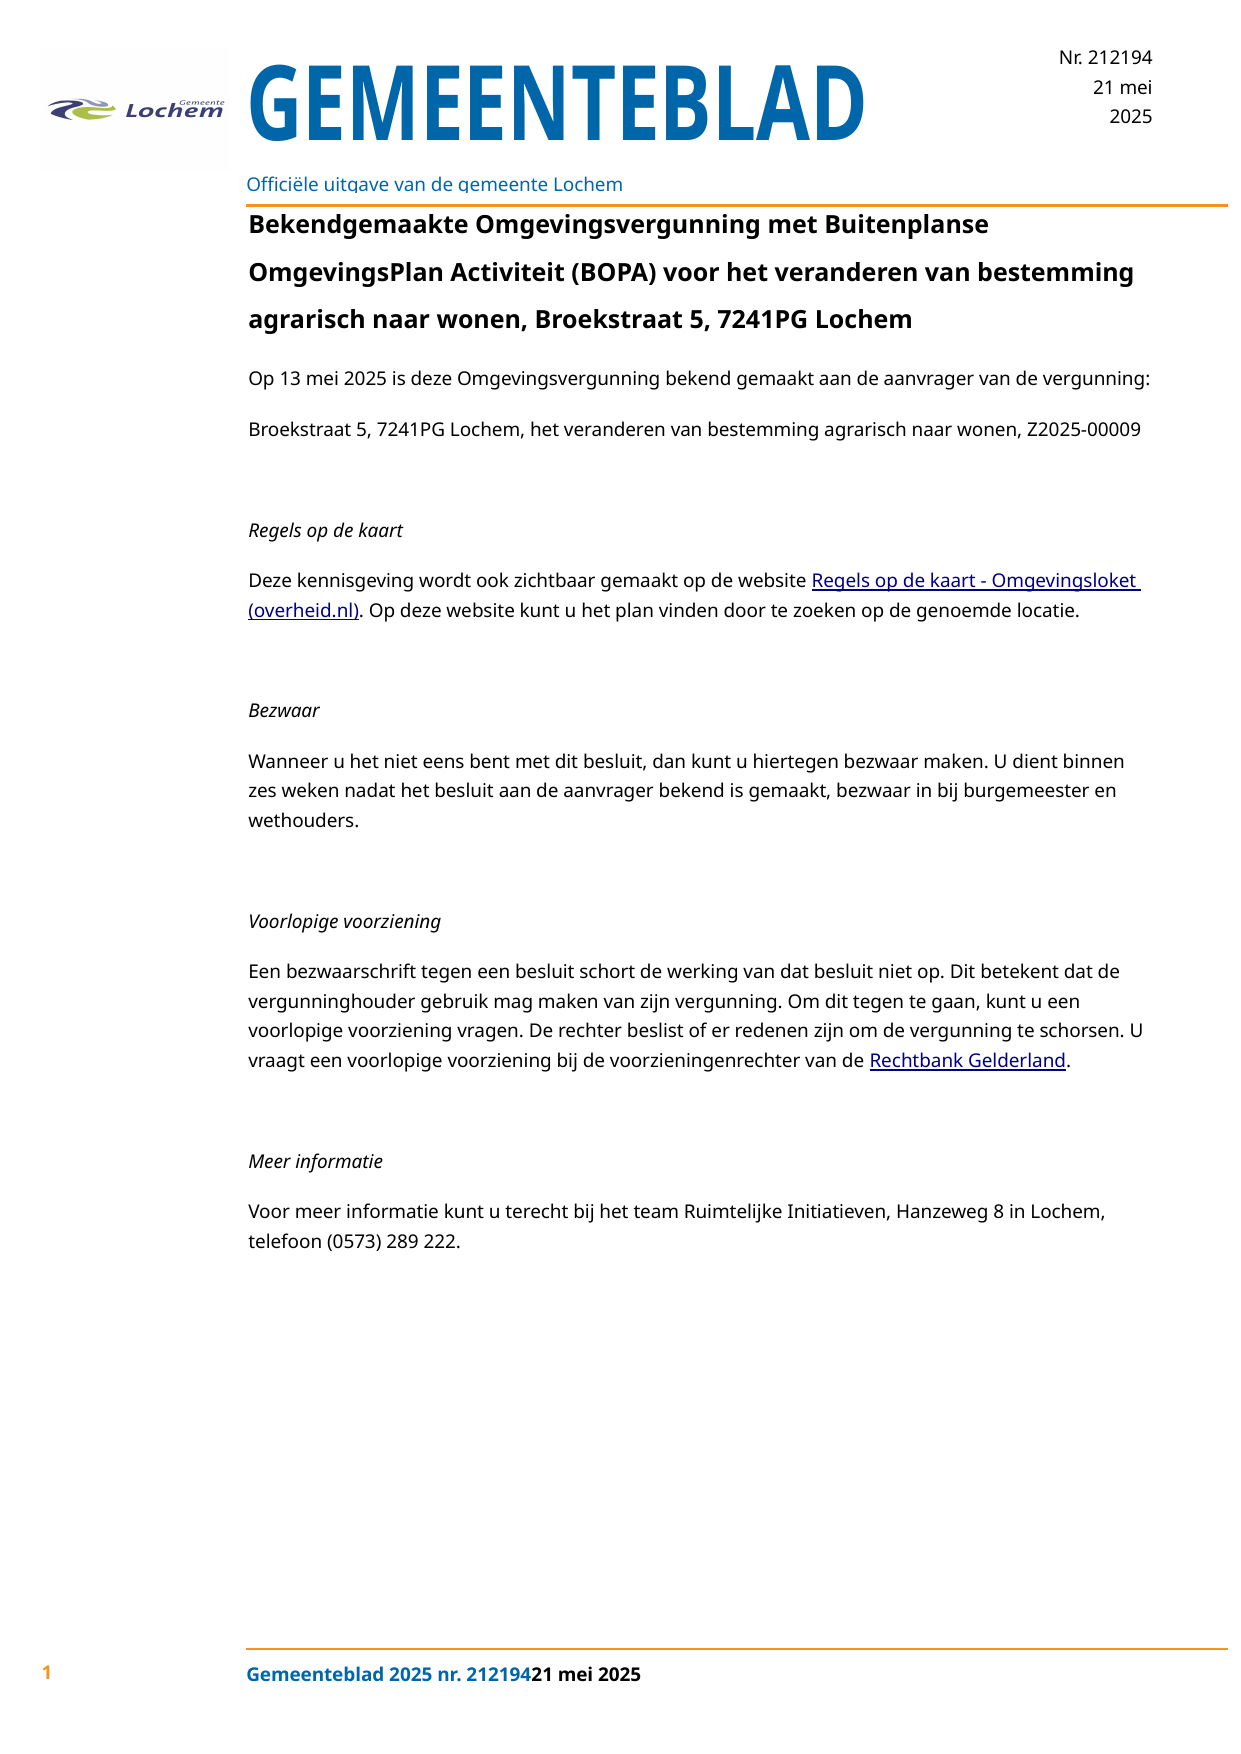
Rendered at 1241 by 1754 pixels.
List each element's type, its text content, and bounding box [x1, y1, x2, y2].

text Een bezwaarschrift tegen een besluit schort de werking van dat besluit niet op. Dit betekent dat de vergunninghouder gebruik mag maken van zijn vergunning. Om dit tegen te gaan, kunt u een voorlopige voorziening vragen. De rechter beslist of er redenen zijn om de vergunning te schorsen. U vraagt een voorlopige voorziening bij de voorzieningenrechter van de Rechtbank Gelderland. [248, 958, 1152, 1073]
text Regels op de kaart [248, 517, 1152, 542]
text Bekendgemaakte Omgevingsvergunning met Buitenplanse OmgevingsPlan Activiteit (BOPA) voor het veranderen van bestemming agrarisch naar wonen, Broekstraat 5, 7241PG Lochem [248, 207, 1152, 336]
text Deze kennisgeving wordt ook zichtbaar gemaakt op de website Regels op de kaart - Omgevingsloket (overheid.nl). Op deze website kunt u het plan vinden door te zoeken op de genoemde locatie. [248, 567, 1152, 622]
text Wanneer u het niet eens bent met dit besluit, dan kunt u hiertegen bezwaar maken. U dient binnen zes weken nadat het besluit aan de aanvrager bekend is gemaakt, bezwaar in bij burgemeester en wethouders. [248, 748, 1152, 833]
picture [41, 47, 231, 172]
text Voor meer informatie kunt u terecht bij het team Ruimtelijke Initiatieven, Hanzeweg 8 in Lochem, telefoon (0573) 289 222. [248, 1198, 1152, 1254]
text Broekstraat 5, 7241PG Lochem, het veranderen van bestemming agrarisch naar wonen, Z2025-00009 [248, 416, 1152, 442]
text Bezwaar [248, 698, 1152, 723]
text Meer informatie [248, 1148, 1152, 1174]
text Voorlopige voorziening [248, 908, 1152, 934]
text Op 13 mei 2025 is deze Omgevingsvergunning bekend gemaakt aan de aanvrager van de vergunning: [248, 366, 1152, 391]
